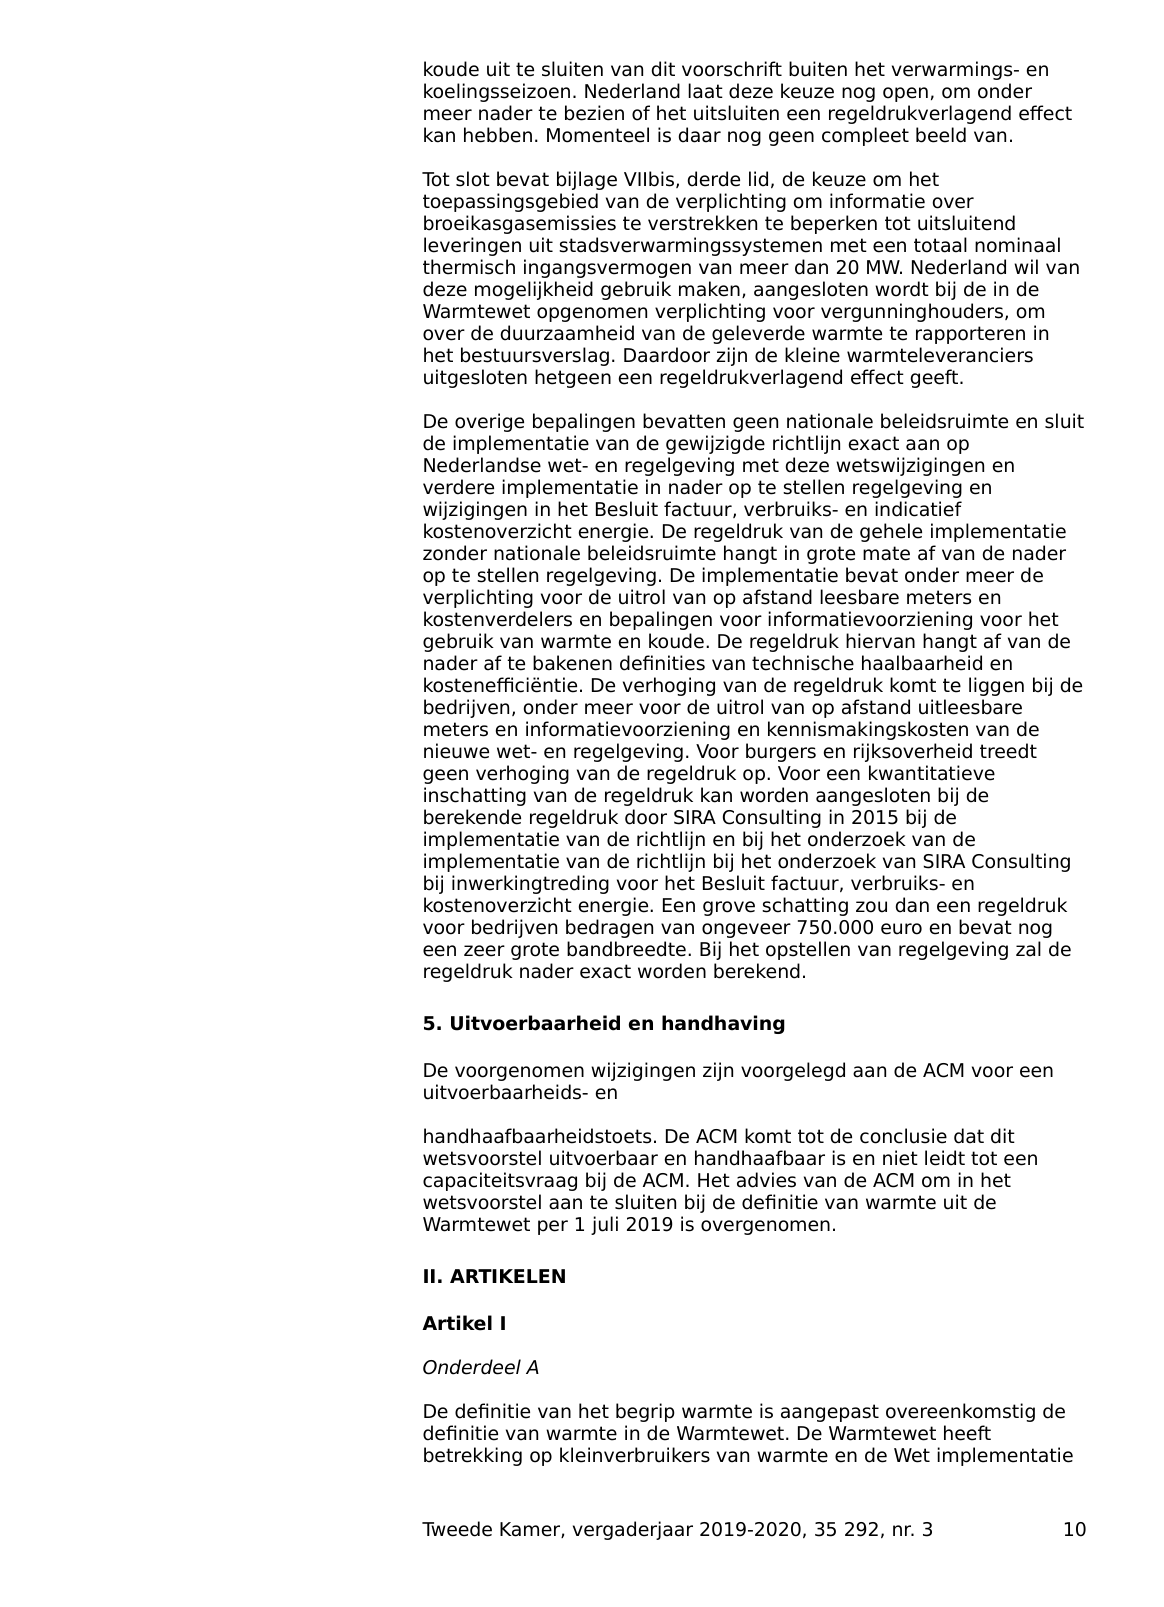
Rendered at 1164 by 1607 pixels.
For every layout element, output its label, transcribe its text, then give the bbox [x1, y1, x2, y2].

text Tot slot bevat bijlage VIIbis, derde lid, de keuze om het toepassingsgebied van de verplichting om informatie over broeikasgasemissies te verstrekken te beperken tot uitsluitend leveringen uit stadsverwarmingssystemen met een totaal nominaal thermisch ingangsvermogen van meer dan 20 MW. Nederland wil van deze mogelijkheid gebruik maken, aangesloten wordt bij de in de Warmtewet opgenomen verplichting voor vergunninghouders, om over de duurzaamheid van de geleverde warmte te rapporteren in het bestuursverslag. Daardoor zijn de kleine warmteleveranciers uitgesloten hetgeen een regeldrukverlagend effect geeft. [422, 169, 1087, 389]
text koude uit te sluiten van dit voorschrift buiten het verwarmings- en koelingsseizoen. Nederland laat deze keuze nog open, om onder meer nader te bezien of het uitsluiten een regeldrukverlagend effect kan hebben. Momenteel is daar nog geen compleet beeld van. [422, 59, 1087, 147]
text De overige bepalingen bevatten geen nationale beleidsruimte en sluit de implementatie van de gewijzigde richtlijn exact aan op Nederlandse wet- en regelgeving met deze wetswijzigingen en verdere implementatie in nader op te stellen regelgeving en wijzigingen in het Besluit factuur, verbruiks- en indicatief kostenoverzicht energie. De regeldruk van de gehele implementatie zonder nationale beleidsruimte hangt in grote mate af van de nader op te stellen regelgeving. De implementatie bevat onder meer de verplichting voor de uitrol van op afstand leesbare meters en kostenverdelers en bepalingen voor informatievoorziening voor het gebruik van warmte en koude. De regeldruk hiervan hangt af van de nader af te bakenen definities van technische haalbaarheid en kostenefficiëntie. De verhoging van de regeldruk komt te liggen bij de bedrijven, onder meer voor de uitrol van op afstand uitleesbare meters en informatievoorziening en kennismakingskosten van de nieuwe wet- en regelgeving. Voor burgers en rijksoverheid treedt geen verhoging van de regeldruk op. Voor een kwantitatieve inschatting van de regeldruk kan worden aangesloten bij de berekende regeldruk door SIRA Consulting in 2015 bij de implementatie van de richtlijn en bij het onderzoek van de implementatie van de richtlijn bij het onderzoek van SIRA Consulting bij inwerkingtreding voor het Besluit factuur, verbruiks- en kostenoverzicht energie. Een grove schatting zou dan een regeldruk voor bedrijven bedragen van ongeveer 750.000 euro en bevat nog een zeer grote bandbreedte. Bij het opstellen van regelgeving zal de regeldruk nader exact worden berekend. [422, 411, 1087, 983]
subtitle Artikel I [422, 1313, 1087, 1334]
subtitle 5. Uitvoerbaarheid en handhaving [422, 1013, 1087, 1034]
text handhaafbaarheidstoets. De ACM komt tot de conclusie dat dit wetsvoorstel uitvoerbaar en handhaafbaar is en niet leidt tot een capaciteitsvraag bij de ACM. Het advies van de ACM om in het wetsvoorstel aan te sluiten bij de definitie van warmte uit de Warmtewet per 1 juli 2019 is overgenomen. [422, 1126, 1087, 1236]
text De voorgenomen wijzigingen zijn voorgelegd aan de ACM voor een uitvoerbaarheids- en [422, 1059, 1087, 1103]
subtitle Onderdeel A [422, 1357, 1087, 1379]
text De definitie van het begrip warmte is aangepast overeenkomstig de definitie van warmte in de Warmtewet. De Warmtewet heeft betrekking op kleinverbruikers van warmte en de Wet implementatie [422, 1401, 1087, 1467]
subtitle II. ARTIKELEN [422, 1266, 1087, 1288]
